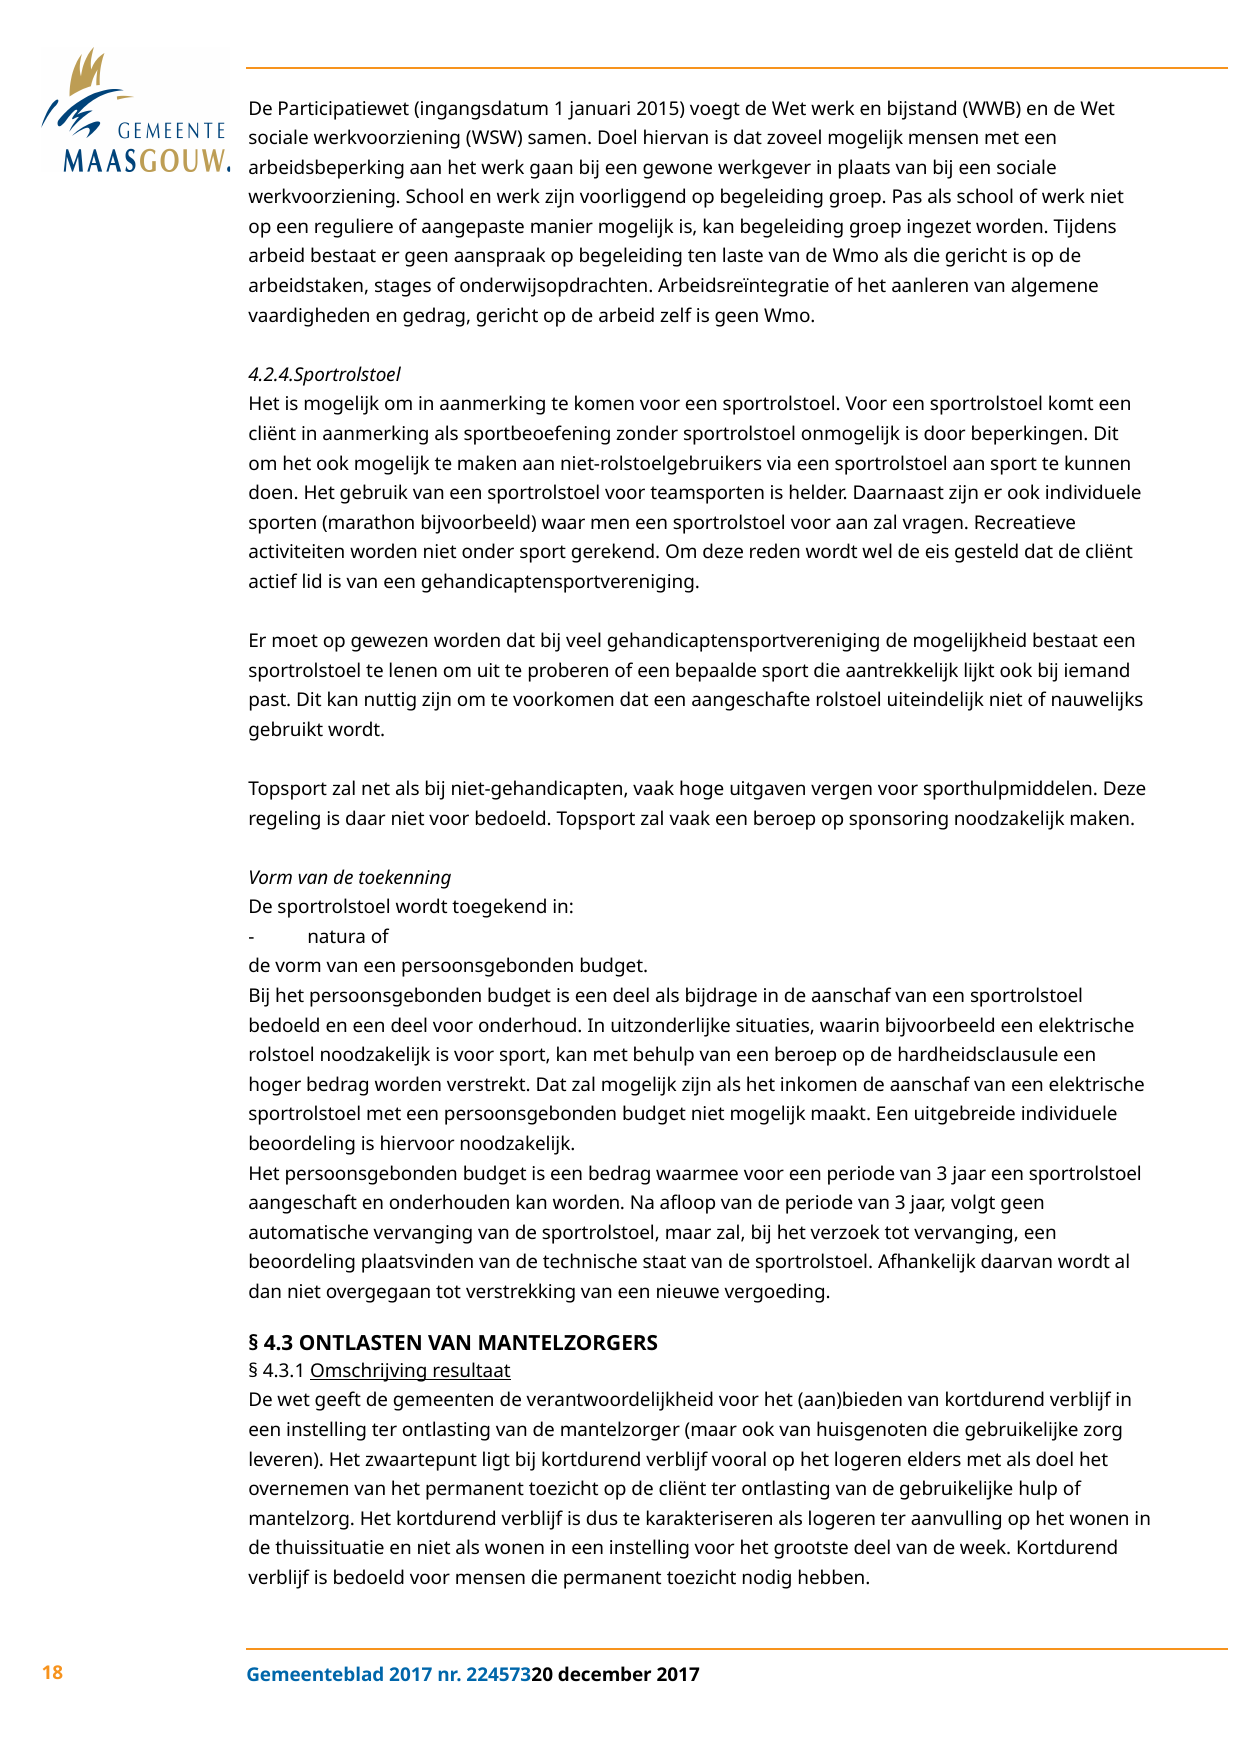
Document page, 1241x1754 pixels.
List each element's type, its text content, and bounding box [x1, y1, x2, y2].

text De sportrolstoel wordt toegekend in: [248, 893, 1152, 919]
text § 4.3 ONTLASTEN VAN MANTELZORGERS [248, 1328, 1152, 1357]
text § 4.3.1 Omschrijving resultaat [248, 1357, 1152, 1383]
text Vorm van de toekenning [248, 864, 1152, 890]
text de vorm van een persoonsgebonden budget. [248, 953, 1152, 978]
text Er moet op gewezen worden dat bij veel gehandicaptensportvereniging de mogelijkheid bestaat een sportrolstoel te lenen om uit te proberen of een bepaalde sport die aantrekkelijk lijkt ook bij iemand past. Dit kan nuttig zijn om te voorkomen dat een aangeschafte rolstoel uiteindelijk niet of nauwelijks gebruikt wordt. [248, 627, 1152, 742]
text Bij het persoonsgebonden budget is een deel als bijdrage in de aanschaf van een sportrolstoel bedoeld en een deel voor onderhoud. In uitzonderlijke situaties, waarin bijvoorbeeld een elektrische rolstoel noodzakelijk is voor sport, kan met behulp van een beroep op de hardheidsclausule een hoger bedrag worden verstrekt. Dat zal mogelijk zijn als het inkomen de aanschaf van een elektrische sportrolstoel met een persoonsgebonden budget niet mogelijk maakt. Een uitgebreide individuele beoordeling is hiervoor noodzakelijk. [248, 982, 1152, 1156]
text De Participatiewet (ingangsdatum 1 januari 2015) voegt de Wet werk en bijstand (WWB) en de Wet sociale werkvoorziening (WSW) samen. Doel hiervan is dat zoveel mogelijk mensen met een arbeidsbeperking aan het werk gaan bij een gewone werkgever in plaats van bij een sociale werkvoorziening. School en werk zijn voorliggend op begeleiding groep. Pas als school of werk niet op een reguliere of aangepaste manier mogelijk is, kan begeleiding groep ingezet worden. Tijdens arbeid bestaat er geen aanspraak op begeleiding ten laste van de Wmo als die gericht is op de arbeidstaken, stages of onderwijsopdrachten. Arbeidsreïntegratie of het aanleren van algemene vaardigheden en gedrag, gericht op de arbeid zelf is geen Wmo. [248, 95, 1152, 328]
text Het persoonsgebonden budget is een bedrag waarmee voor een periode van 3 jaar een sportrolstoel aangeschaft en onderhouden kan worden. Na afloop van de periode van 3 jaar, volgt geen automatische vervanging van de sportrolstoel, maar zal, bij het verzoek tot vervanging, een beoordeling plaatsvinden van de technische staat van de sportrolstoel. Afhankelijk daarvan wordt al dan niet overgegaan tot verstrekking van een nieuwe vergoeding. [248, 1160, 1152, 1304]
text 4.2.4.Sportrolstoel [248, 361, 1152, 387]
picture [41, 47, 231, 172]
text Het is mogelijk om in aanmerking te komen voor een sportrolstoel. Voor een sportrolstoel komt een cliënt in aanmerking als sportbeoefening zonder sportrolstoel onmogelijk is door beperkingen. Dit om het ook mogelijk te maken aan niet-rolstoelgebruikers via een sportrolstoel aan sport te kunnen doen. Het gebruik van een sportrolstoel voor teamsporten is helder. Daarnaast zijn er ook individuele sporten (marathon bijvoorbeeld) waar men een sportrolstoel voor aan zal vragen. Recreatieve activiteiten worden niet onder sport gerekend. Om deze reden wordt wel de eis gesteld dat de cliënt actief lid is van een gehandicaptensportvereniging. [248, 391, 1152, 594]
list natura of [248, 923, 1152, 949]
text De wet geeft de gemeenten de verantwoordelijkheid voor het (aan)bieden van kortdurend verblijf in een instelling ter ontlasting van de mantelzorger (maar ook van huisgenoten die gebruikelijke zorg leveren). Het zwaartepunt ligt bij kortdurend verblijf vooral op het logeren elders met als doel het overnemen van het permanent toezicht op de cliënt ter ontlasting van de gebruikelijke hulp of mantelzorg. Het kortdurend verblijf is dus te karakteriseren als logeren ter aanvulling op het wonen in de thuissituatie en niet als wonen in een instelling voor het grootste deel van de week. Kortdurend verblijf is bedoeld voor mensen die permanent toezicht nodig hebben. [248, 1387, 1152, 1590]
text Topsport zal net als bij niet-gehandicapten, vaak hoge uitgaven vergen voor sporthulpmiddelen. Deze regeling is daar niet voor bedoeld. Topsport zal vaak een beroep op sponsoring noodzakelijk maken. [248, 775, 1152, 831]
